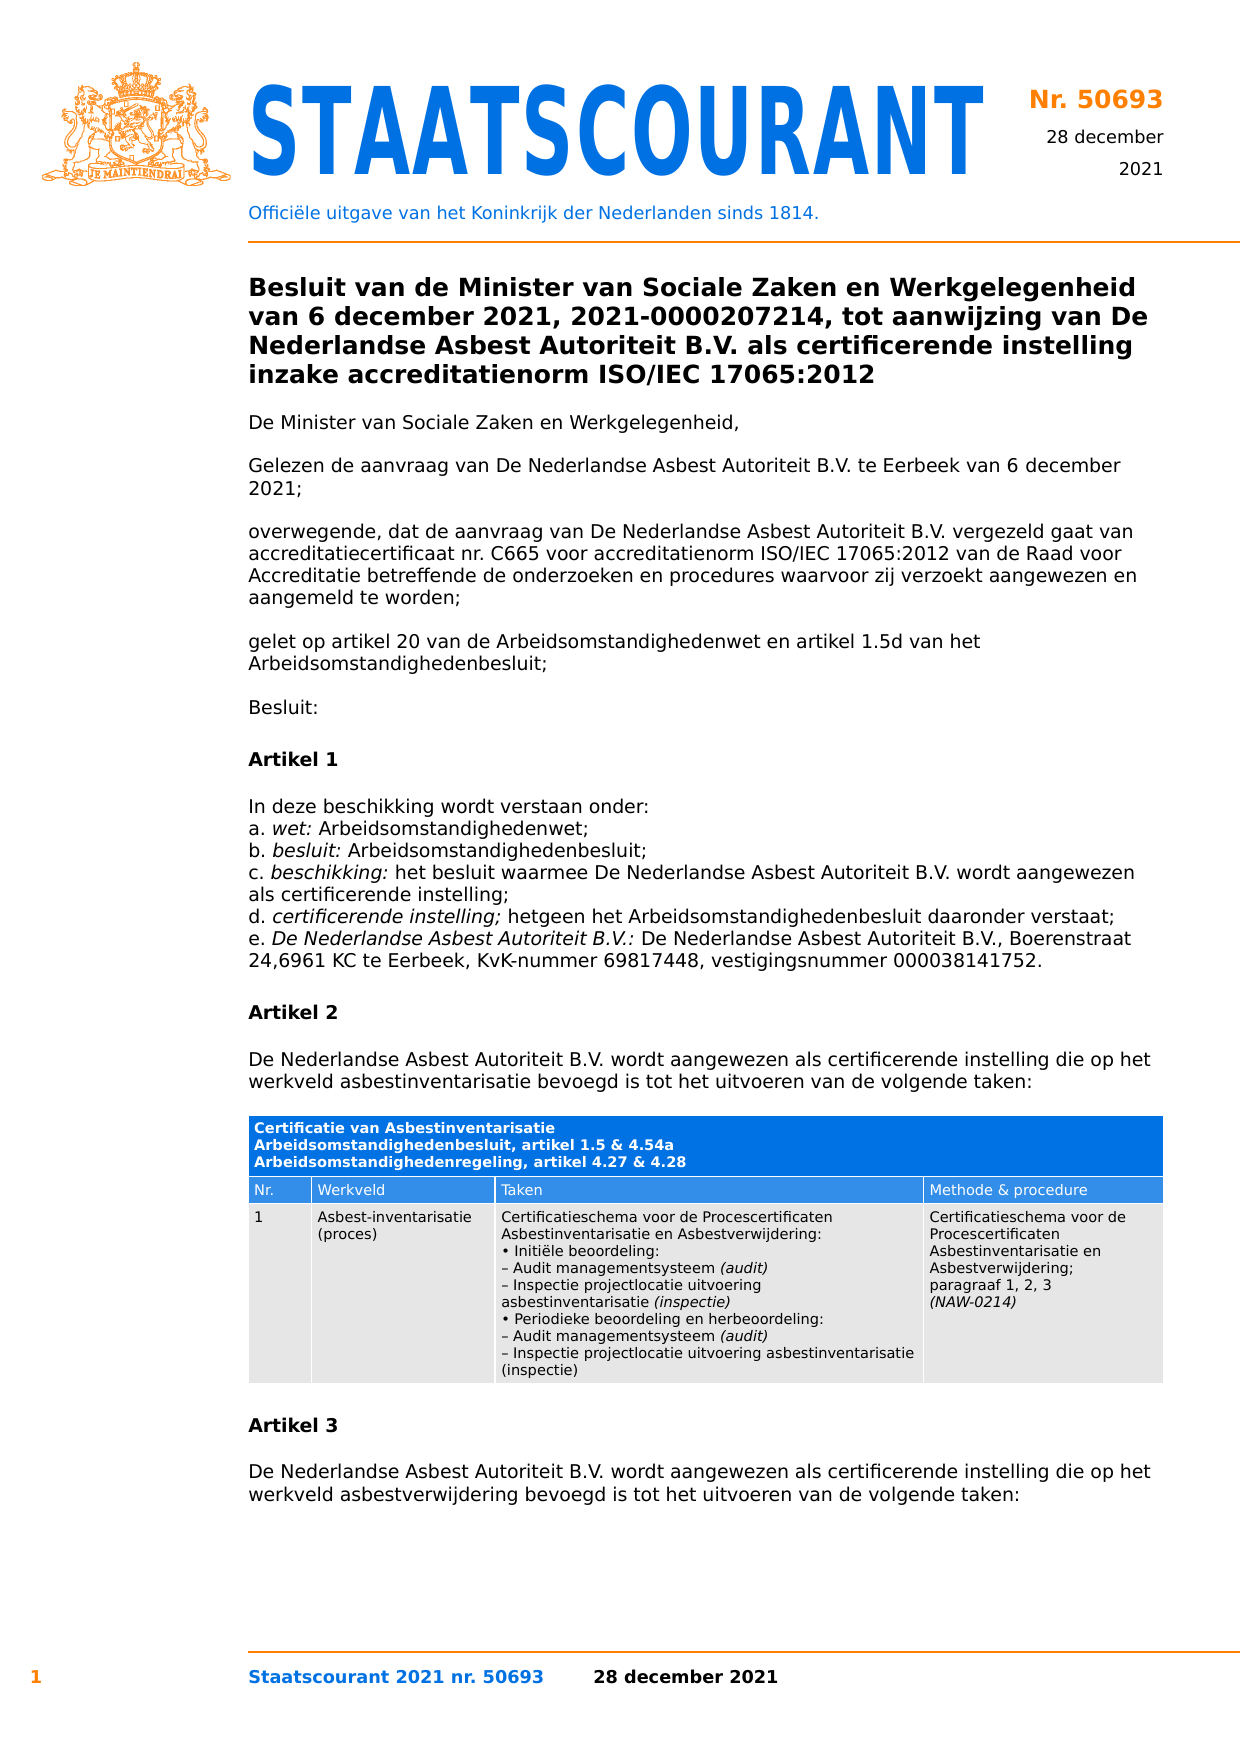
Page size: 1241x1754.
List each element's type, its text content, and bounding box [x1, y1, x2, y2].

text overwegende, dat de aanvraag van De Nederlandse Asbest Autoriteit B.V. vergezeld gaat van accreditatiecertificaat nr. C665 voor accreditatienorm ISO/IEC 17065:2012 van de Raad voor Accreditatie betreffende de onderzoeken en procedures waarvoor zij verzoekt aangewezen en aangemeld te worden; [248, 521, 1163, 609]
table_cell Methode & procedure [924, 1177, 1163, 1203]
table_header Nr. 50693 [998, 62, 1240, 121]
text De Nederlandse Asbest Autoriteit B.V. wordt aangewezen als certificerende instelling die op het werkveld asbestinventarisatie bevoegd is tot het uitvoeren van de volgende taken: [248, 1049, 1163, 1093]
table_cell Asbest-inventarisatie (proces) [312, 1204, 494, 1383]
subtitle Artikel 2 [248, 1002, 1163, 1024]
text Gelezen de aanvraag van De Nederlandse Asbest Autoriteit B.V. te Eerbeek van 6 december 2021; [248, 455, 1163, 499]
table_header STAATSCOURANT [248, 62, 998, 203]
text De Minister van Sociale Zaken en Werkgelegenheid, [248, 412, 1163, 433]
text gelet op artikel 20 van de Arbeidsomstandighedenwet en artikel 1.5d van het Arbeidsomstandighedenbesluit; [248, 631, 1163, 675]
table_cell 2021 [998, 153, 1240, 203]
subtitle Besluit van de Minister van Sociale Zaken en Werkgelegenheid van 6 december 2021, 2021-0000207214, tot aanwijzing van De Nederlandse Asbest Autoriteit B.V. als certificerende instelling inzake accreditatienorm ISO/IEC 17065:2012 [248, 273, 1163, 390]
text a. wet: Arbeidsomstandighedenwet; [248, 818, 1163, 840]
table_header [25, 62, 248, 241]
table_cell Certificatieschema voor de Procescertificaten Asbestinventarisatie en Asbestverwijdering: • Initiële beoordeling: – Audit managementsysteem (audit) – Inspectie projectlocatie uitvoering asbestinventarisatie (inspectie) • Periodieke beoordeling en herbeoordeling: – Audit managementsysteem (audit) – Inspectie projectlocatie uitvoering asbestinventarisatie (inspectie) [496, 1204, 923, 1383]
table_cell 1 [249, 1204, 311, 1383]
subtitle Artikel 1 [248, 749, 1163, 771]
text d. certificerende instelling; hetgeen het Arbeidsomstandighedenbesluit daaronder verstaat; [248, 906, 1163, 928]
table_cell Officiële uitgave van het Koninkrijk der Nederlanden sinds 1814. [248, 203, 1240, 241]
text Besluit: [248, 697, 1163, 719]
subtitle Artikel 3 [248, 1414, 1163, 1436]
table_cell 28 december [998, 121, 1240, 153]
table_cell Werkveld [312, 1177, 494, 1203]
text b. besluit: Arbeidsomstandighedenbesluit; [248, 840, 1163, 862]
table_cell Taken [496, 1177, 923, 1203]
table_header Certificatie van Asbestinventarisatie Arbeidsomstandighedenbesluit, artikel 1.5 & 4.54a Arbeidsomstandighedenregeling, artikel 4.27 & 4.28 [249, 1116, 1163, 1176]
text e. De Nederlandse Asbest Autoriteit B.V.: De Nederlandse Asbest Autoriteit B.V., Boerenstraat 24,6961 KC te Eerbeek, KvK-nummer 69817448, vestigingsnummer 000038141752. [248, 928, 1163, 972]
text c. beschikking: het besluit waarmee De Nederlandse Asbest Autoriteit B.V. wordt aangewezen als certificerende instelling; [248, 862, 1163, 906]
text In deze beschikking wordt verstaan onder: [248, 796, 1163, 818]
text De Nederlandse Asbest Autoriteit B.V. wordt aangewezen als certificerende instelling die op het werkveld asbestverwijdering bevoegd is tot het uitvoeren van de volgende taken: [248, 1461, 1163, 1505]
table_cell Nr. [249, 1177, 311, 1203]
picture [41, 62, 231, 186]
table_cell Certificatieschema voor de Procescertificaten Asbestinventarisatie en Asbestverwijdering; paragraaf 1, 2, 3 (NAW-0214) [924, 1204, 1163, 1383]
